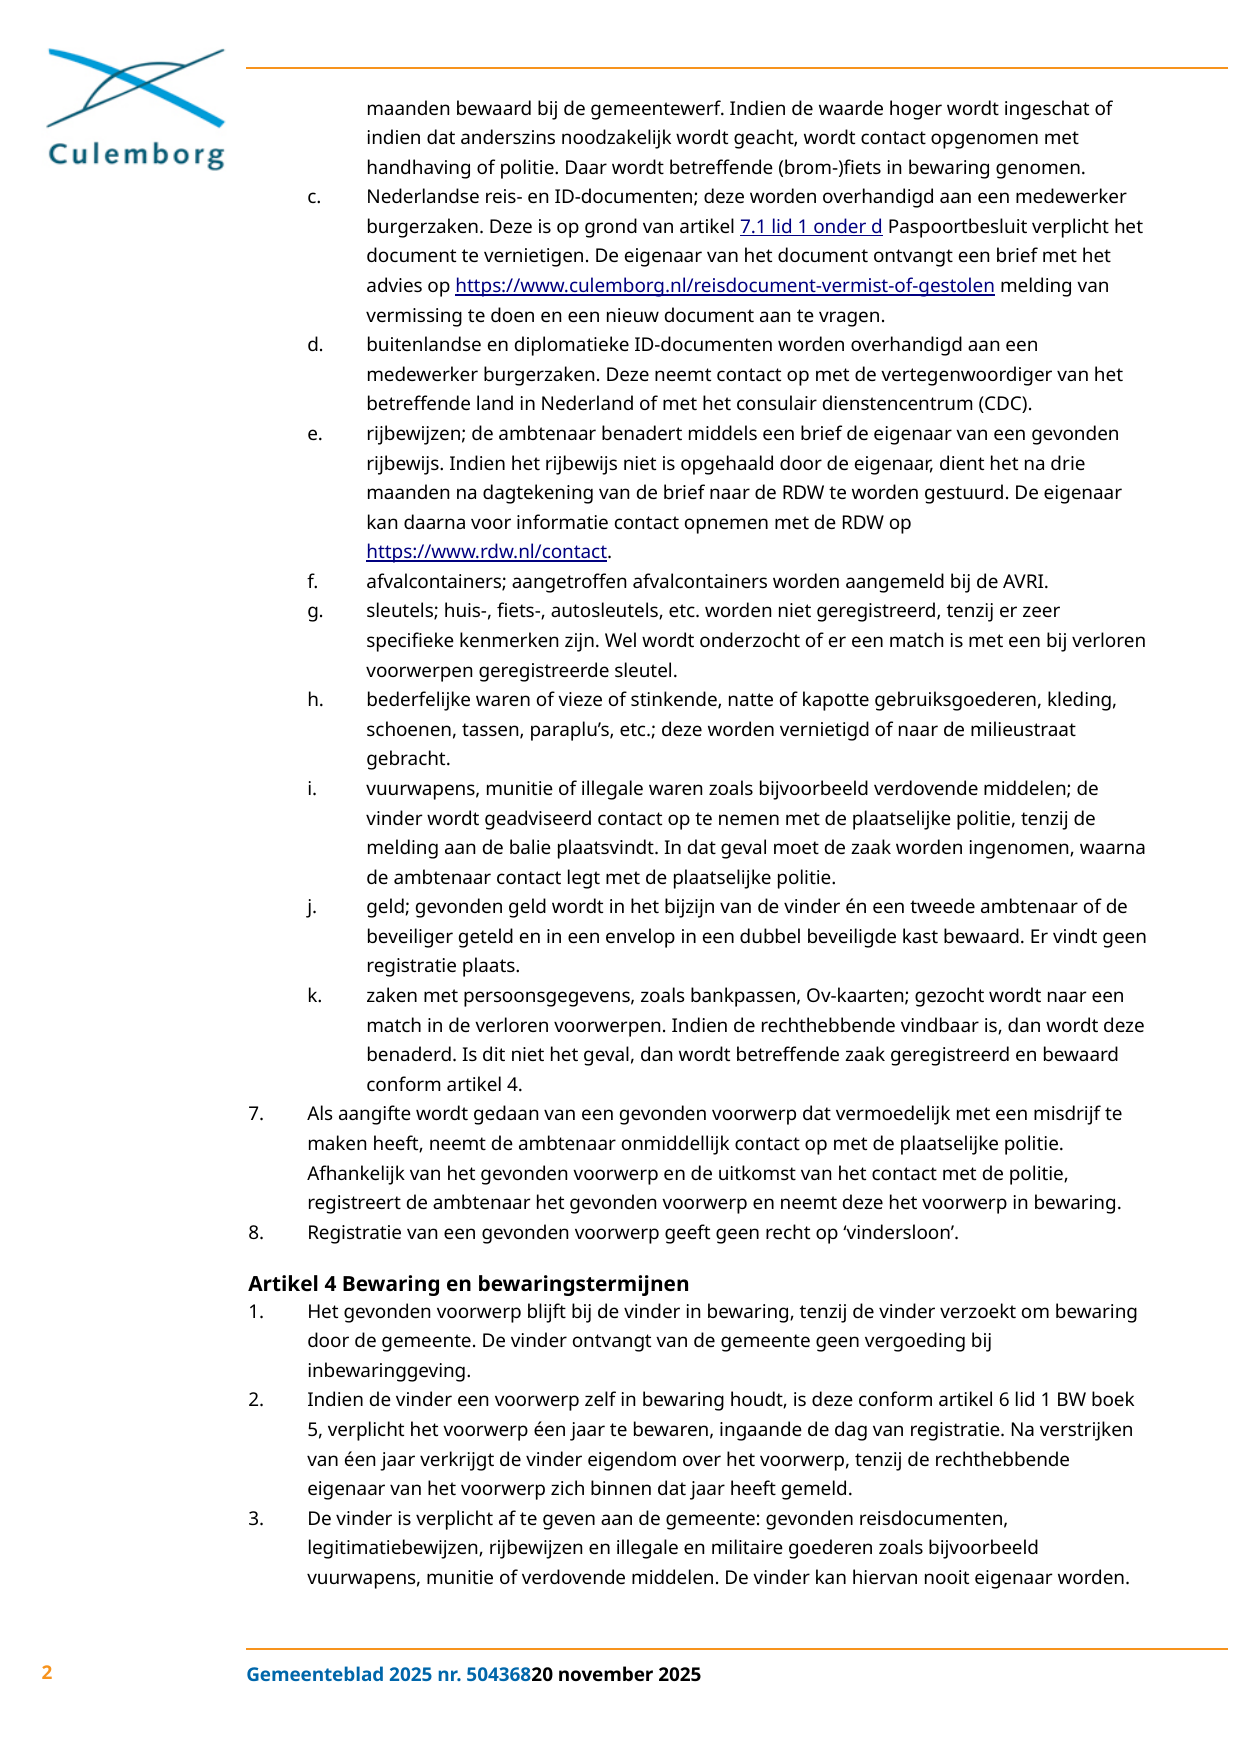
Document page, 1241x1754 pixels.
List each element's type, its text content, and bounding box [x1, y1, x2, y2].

list bederfelijke waren of vieze of stinkende, natte of kapotte gebruiksgoederen, kleding, schoenen, tassen, paraplu’s, etc.; deze worden vernietigd of naar de milieustraat gebracht. [307, 686, 1152, 771]
list Nederlandse reis- en ID-documenten; deze worden overhandigd aan een medewerker burgerzaken. Deze is op grond van artikel 7.1 lid 1 onder d Paspoortbesluit verplicht het document te vernietigen. De eigenaar van het document ontvangt een brief met het advies op https://www.culemborg.nl/reisdocument-vermist-of-gestolen melding van vermissing te doen en een nieuw document aan te vragen. [307, 183, 1152, 328]
list zaken met persoonsgegevens, zoals bankpassen, Ov-kaarten; gezocht wordt naar een match in de verloren voorwerpen. Indien de rechthebbende vindbaar is, dan wordt deze benaderd. Is dit niet het geval, dan wordt betreffende zaak geregistreerd en bewaard conform artikel 4. [307, 982, 1152, 1097]
list Het gevonden voorwerp blijft bij de vinder in bewaring, tenzij de vinder verzoekt om bewaring door de gemeente. De vinder ontvangt van de gemeente geen vergoeding bij inbewaringgeving. [248, 1298, 1152, 1383]
list Afhankelijk van het gevonden voorwerp en de uitkomst van het contact met de politie, registreert de ambtenaar het gevonden voorwerp en neemt deze het voorwerp in bewaring. [248, 1160, 1152, 1215]
list vuurwapens, munitie of illegale waren zoals bijvoorbeeld verdovende middelen; de vinder wordt geadviseerd contact op te nemen met de plaatselijke politie, tenzij de melding aan de balie plaatsvindt. In dat geval moet de zaak worden ingenomen, waarna de ambtenaar contact legt met de plaatselijke politie. [307, 775, 1152, 890]
list Als aangifte wordt gedaan van een gevonden voorwerp dat vermoedelijk met een misdrijf te maken heeft, neemt de ambtenaar onmiddellijk contact op met de plaatselijke politie. [248, 1101, 1152, 1156]
list Registratie van een gevonden voorwerp geeft geen recht op ‘vindersloon’. [248, 1219, 1152, 1245]
picture [41, 47, 231, 172]
list Indien de vinder een voorwerp zelf in bewaring houdt, is deze conform artikel 6 lid 1 BW boek 5, verplicht het voorwerp éen jaar te bewaren, ingaande de dag van registratie. Na verstrijken van éen jaar verkrijgt de vinder eigendom over het voorwerp, tenzij de rechthebbende eigenaar van het voorwerp zich binnen dat jaar heeft gemeld. [248, 1387, 1152, 1501]
list De vinder is verplicht af te geven aan de gemeente: gevonden reisdocumenten, legitimatiebewijzen, rijbewijzen en illegale en militaire goederen zoals bijvoorbeeld vuurwapens, munitie of verdovende middelen. De vinder kan hiervan nooit eigenaar worden. [248, 1505, 1152, 1590]
text Artikel 4 Bewaring en bewaringstermijnen [248, 1269, 1152, 1298]
list buitenlandse en diplomatieke ID-documenten worden overhandigd aan een medewerker burgerzaken. Deze neemt contact op met de vertegenwoordiger van het betreffende land in Nederland of met het consulair dienstencentrum (CDC). [307, 331, 1152, 416]
list rijbewijzen; de ambtenaar benadert middels een brief de eigenaar van een gevonden rijbewijs. Indien het rijbewijs niet is opgehaald door de eigenaar, dient het na drie maanden na dagtekening van de brief naar de RDW te worden gestuurd. De eigenaar kan daarna voor informatie contact opnemen met de RDW op https://www.rdw.nl/contact. [307, 420, 1152, 564]
list maanden bewaard bij de gemeentewerf. Indien de waarde hoger wordt ingeschat of indien dat anderszins noodzakelijk wordt geacht, wordt contact opgenomen met handhaving of politie. Daar wordt betreffende (brom-)fiets in bewaring genomen. [307, 95, 1152, 180]
list sleutels; huis-, fiets-, autosleutels, etc. worden niet geregistreerd, tenzij er zeer specifieke kenmerken zijn. Wel wordt onderzocht of er een match is met een bij verloren voorwerpen geregistreerde sleutel. [307, 598, 1152, 683]
list geld; gevonden geld wordt in het bijzijn van de vinder én een tweede ambtenaar of de beveiliger geteld en in een envelop in een dubbel beveiligde kast bewaard. Er vindt geen registratie plaats. [307, 893, 1152, 978]
list afvalcontainers; aangetroffen afvalcontainers worden aangemeld bij de AVRI. [307, 568, 1152, 594]
